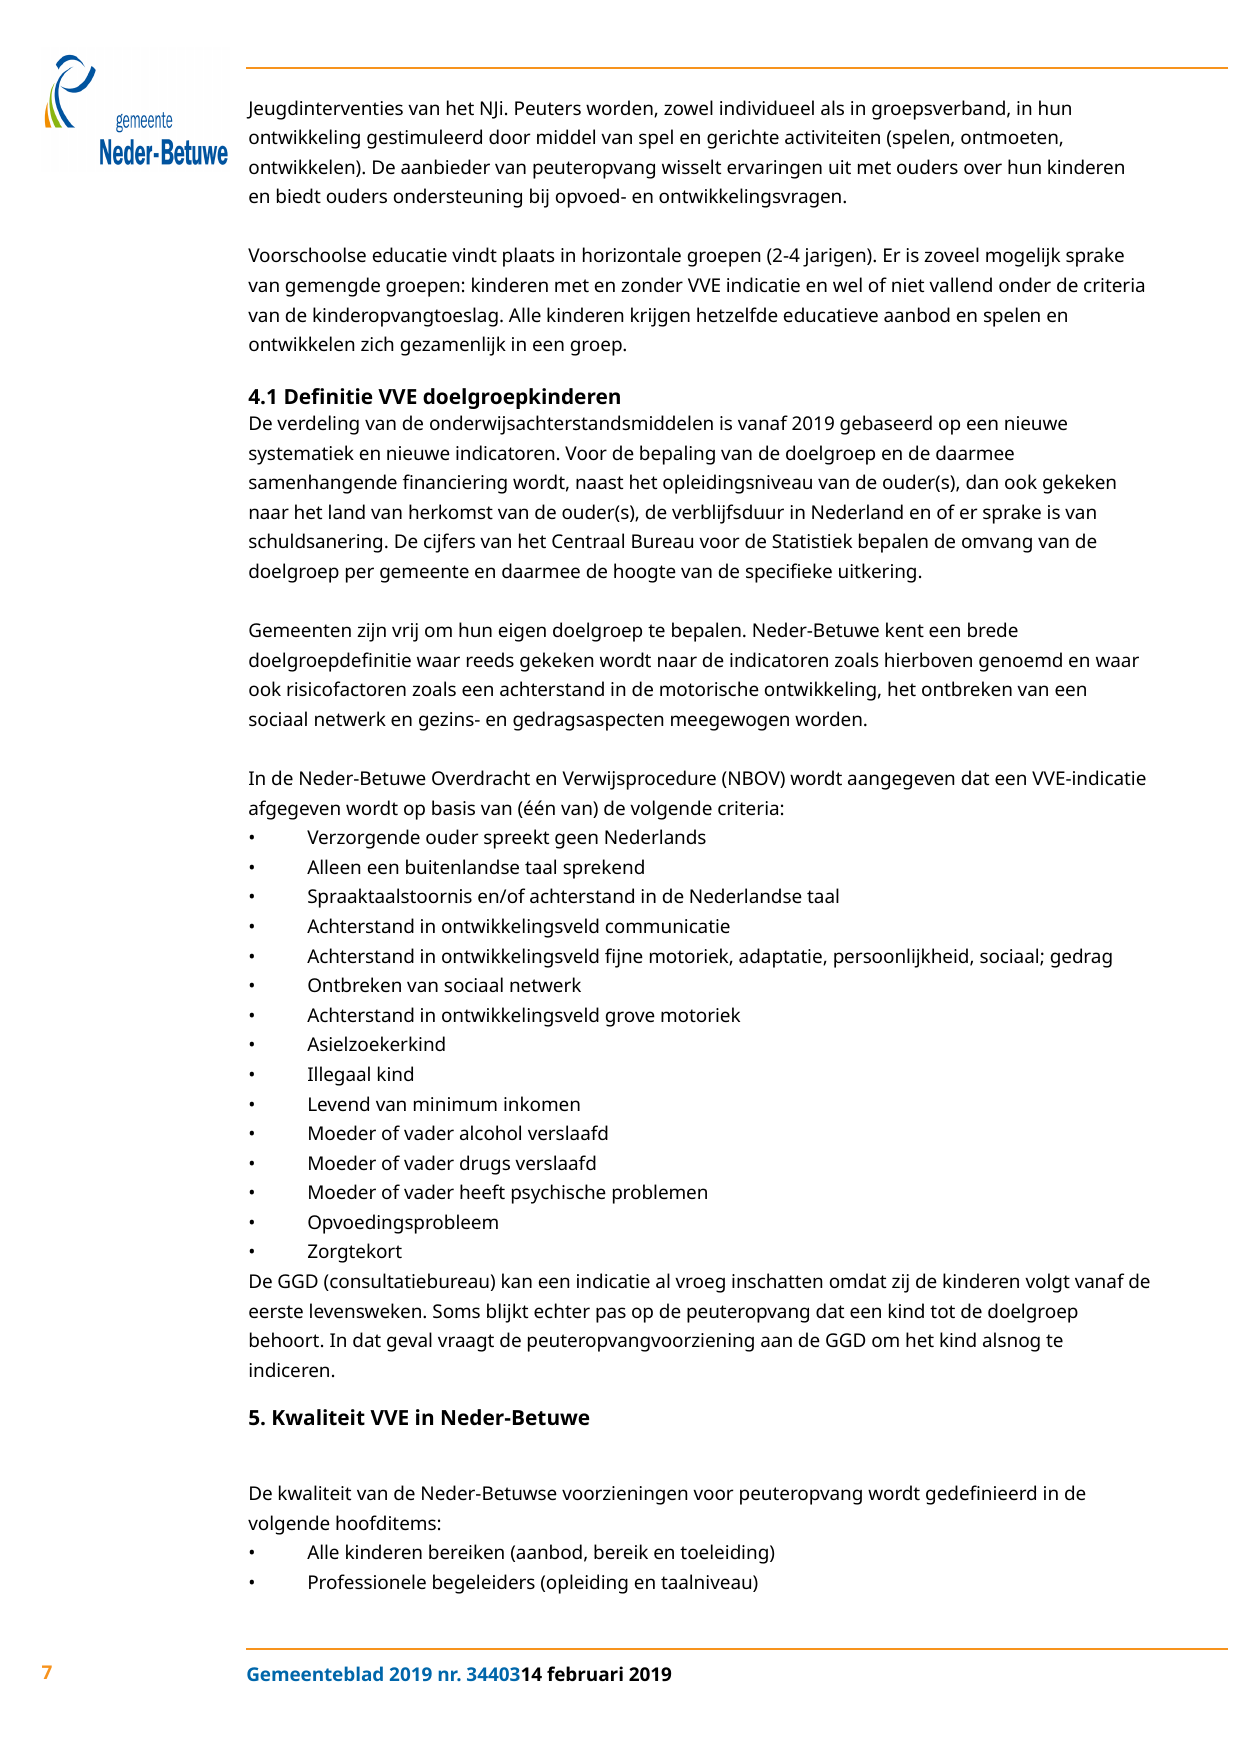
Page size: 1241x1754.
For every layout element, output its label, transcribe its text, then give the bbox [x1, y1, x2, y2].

list Asielzoekerkind [248, 1032, 1152, 1057]
list Spraaktaalstoornis en/of achterstand in de Nederlandse taal [248, 884, 1152, 909]
text Gemeenten zijn vrij om hun eigen doelgroep te bepalen. Neder-Betuwe kent een brede doelgroepdefinitie waar reeds gekeken wordt naar de indicatoren zoals hierboven genoemd en waar ook risicofactoren zoals een achterstand in de motorische ontwikkeling, het ontbreken van een sociaal netwerk en gezins- en gedragsaspecten meegewogen worden. [248, 617, 1152, 732]
text Jeugdinterventies van het NJi. Peuters worden, zowel individueel als in groepsverband, in hun ontwikkeling gestimuleerd door middel van spel en gerichte activiteiten (spelen, ontmoeten, ontwikkelen). De aanbieder van peuteropvang wisselt ervaringen uit met ouders over hun kinderen en biedt ouders ondersteuning bij opvoed- en ontwikkelingsvragen. [248, 95, 1152, 209]
list Zorgtekort [248, 1239, 1152, 1264]
text De kwaliteit van de Neder-Betuwse voorzieningen voor peuteropvang wordt gedefinieerd in de volgende hoofditems: [248, 1480, 1152, 1536]
list Achterstand in ontwikkelingsveld communicatie [248, 913, 1152, 939]
list Professionele begeleiders (opleiding en taalniveau) [248, 1569, 1152, 1595]
list Verzorgende ouder spreekt geen Nederlands [248, 824, 1152, 850]
picture [41, 47, 231, 172]
list Ontbreken van sociaal netwerk [248, 972, 1152, 998]
text 5. Kwaliteit VVE in Neder-Betuwe [248, 1403, 1152, 1431]
list Moeder of vader drugs verslaafd [248, 1150, 1152, 1176]
list Alle kinderen bereiken (aanbod, bereik en toeleiding) [248, 1539, 1152, 1565]
list Illegaal kind [248, 1061, 1152, 1087]
list Opvoedingsprobleem [248, 1209, 1152, 1235]
text 4.1 Definitie VVE doelgroepkinderen [248, 382, 1152, 410]
list Levend van minimum inkomen [248, 1091, 1152, 1116]
list Alleen een buitenlandse taal sprekend [248, 854, 1152, 880]
text In de Neder-Betuwe Overdracht en Verwijsprocedure (NBOV) wordt aangegeven dat een VVE-indicatie afgegeven wordt op basis van (één van) de volgende criteria: [248, 765, 1152, 821]
list Achterstand in ontwikkelingsveld fijne motoriek, adaptatie, persoonlijkheid, sociaal; gedrag [248, 943, 1152, 968]
text Voorschoolse educatie vindt plaats in horizontale groepen (2-4 jarigen). Er is zoveel mogelijk sprake van gemengde groepen: kinderen met en zonder VVE indicatie en wel of niet vallend onder de criteria van de kinderopvangtoeslag. Alle kinderen krijgen hetzelfde educatieve aanbod en spelen en ontwikkelen zich gezamenlijk in een groep. [248, 243, 1152, 357]
list Moeder of vader heeft psychische problemen [248, 1179, 1152, 1205]
text De verdeling van de onderwijsachterstandsmiddelen is vanaf 2019 gebaseerd op een nieuwe systematiek en nieuwe indicatoren. Voor de bepaling van de doelgroep en de daarmee samenhangende financiering wordt, naast het opleidingsniveau van de ouder(s), dan ook gekeken naar het land van herkomst van de ouder(s), de verblijfsduur in Nederland en of er sprake is van schuldsanering. De cijfers van het Centraal Bureau voor de Statistiek bepalen de omvang van de doelgroep per gemeente en daarmee de hoogte van de specifieke uitkering. [248, 410, 1152, 584]
list Moeder of vader alcohol verslaafd [248, 1120, 1152, 1146]
text De GGD (consultatiebureau) kan een indicatie al vroeg inschatten omdat zij de kinderen volgt vanaf de eerste levensweken. Soms blijkt echter pas op de peuteropvang dat een kind tot de doelgroep behoort. In dat geval vraagt de peuteropvangvoorziening aan de GGD om het kind alsnog te indiceren. [248, 1268, 1152, 1383]
list Achterstand in ontwikkelingsveld grove motoriek [248, 1002, 1152, 1028]
